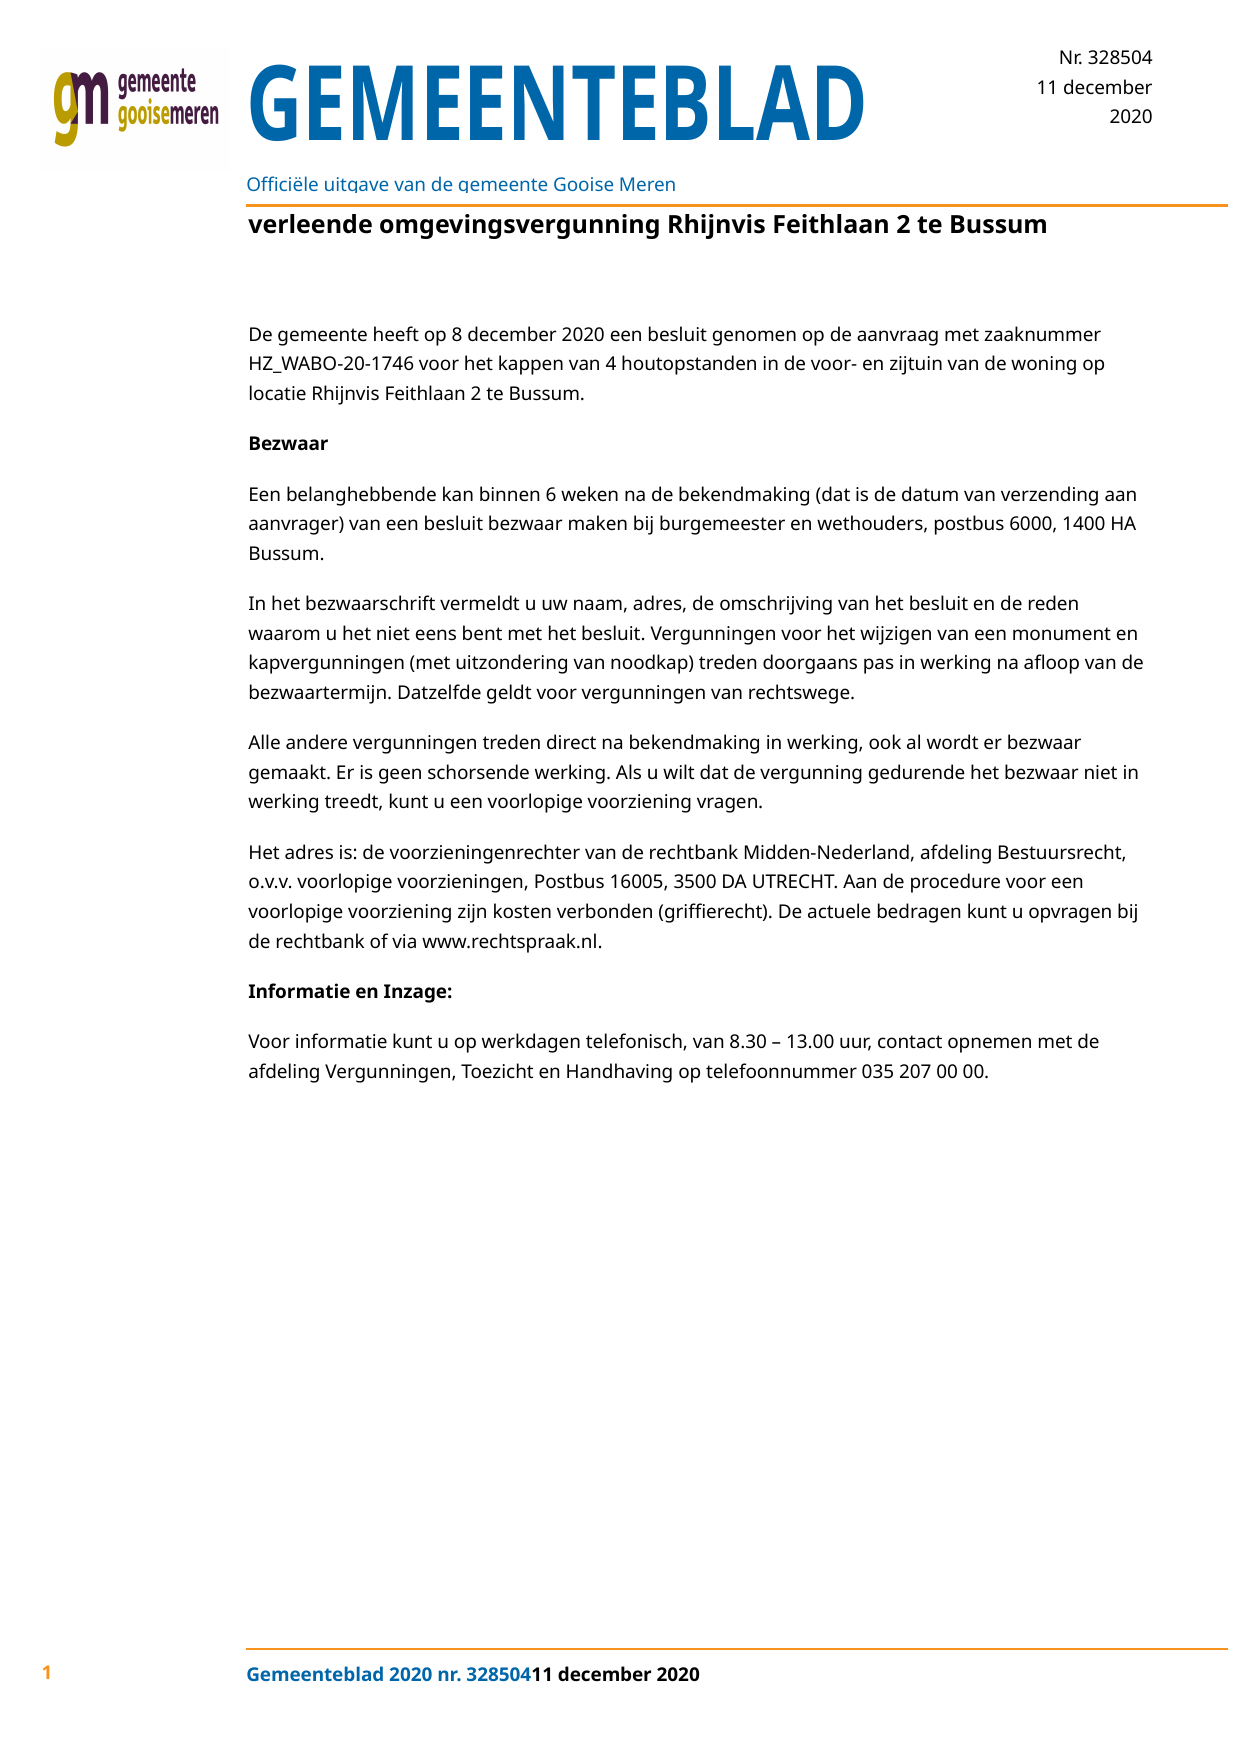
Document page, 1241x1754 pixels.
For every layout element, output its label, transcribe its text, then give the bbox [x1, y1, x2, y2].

text Alle andere vergunningen treden direct na bekendmaking in werking, ook al wordt er bezwaar gemaakt. Er is geen schorsende werking. Als u wilt dat de vergunning gedurende het bezwaar niet in werking treedt, kunt u een voorlopige voorziening vragen. [248, 729, 1152, 814]
text De gemeente heeft op 8 december 2020 een besluit genomen op de aanvraag met zaaknummer HZ_WABO-20-1746 voor het kappen van 4 houtopstanden in de voor- en zijtuin van de woning op locatie Rhijnvis Feithlaan 2 te Bussum. [248, 321, 1152, 406]
text Informatie en Inzage: [248, 978, 1152, 1004]
text Een belanghebbende kan binnen 6 weken na de bekendmaking (dat is de datum van verzending aan aanvrager) van een besluit bezwaar maken bij burgemeester en wethouders, postbus 6000, 1400 HA Bussum. [248, 481, 1152, 566]
text Voor informatie kunt u op werkdagen telefonisch, van 8.30 – 13.00 uur, contact opnemen met de afdeling Vergunningen, Toezicht en Handhaving op telefoonnummer 035 207 00 00. [248, 1029, 1152, 1084]
text In het bezwaarschrift vermeldt u uw naam, adres, de omschrijving van het besluit en de reden waarom u het niet eens bent met het besluit. Vergunningen voor het wijzigen van een monument en kapvergunningen (met uitzondering van noodkap) treden doorgaans pas in werking na afloop van de bezwaartermijn. Datzelfde geldt voor vergunningen van rechtswege. [248, 590, 1152, 705]
text verleende omgevingsvergunning Rhijnvis Feithlaan 2 te Bussum [248, 207, 1152, 241]
text Het adres is: de voorzieningenrechter van de rechtbank Midden-Nederland, afdeling Bestuursrecht, o.v.v. voorlopige voorzieningen, Postbus 16005, 3500 DA UTRECHT. Aan de procedure voor een voorlopige voorziening zijn kosten verbonden (griffierecht). De actuele bedragen kunt u opvragen bij de rechtbank of via www.rechtspraak.nl. [248, 839, 1152, 953]
text Bezwaar [248, 430, 1152, 456]
picture [41, 47, 231, 172]
